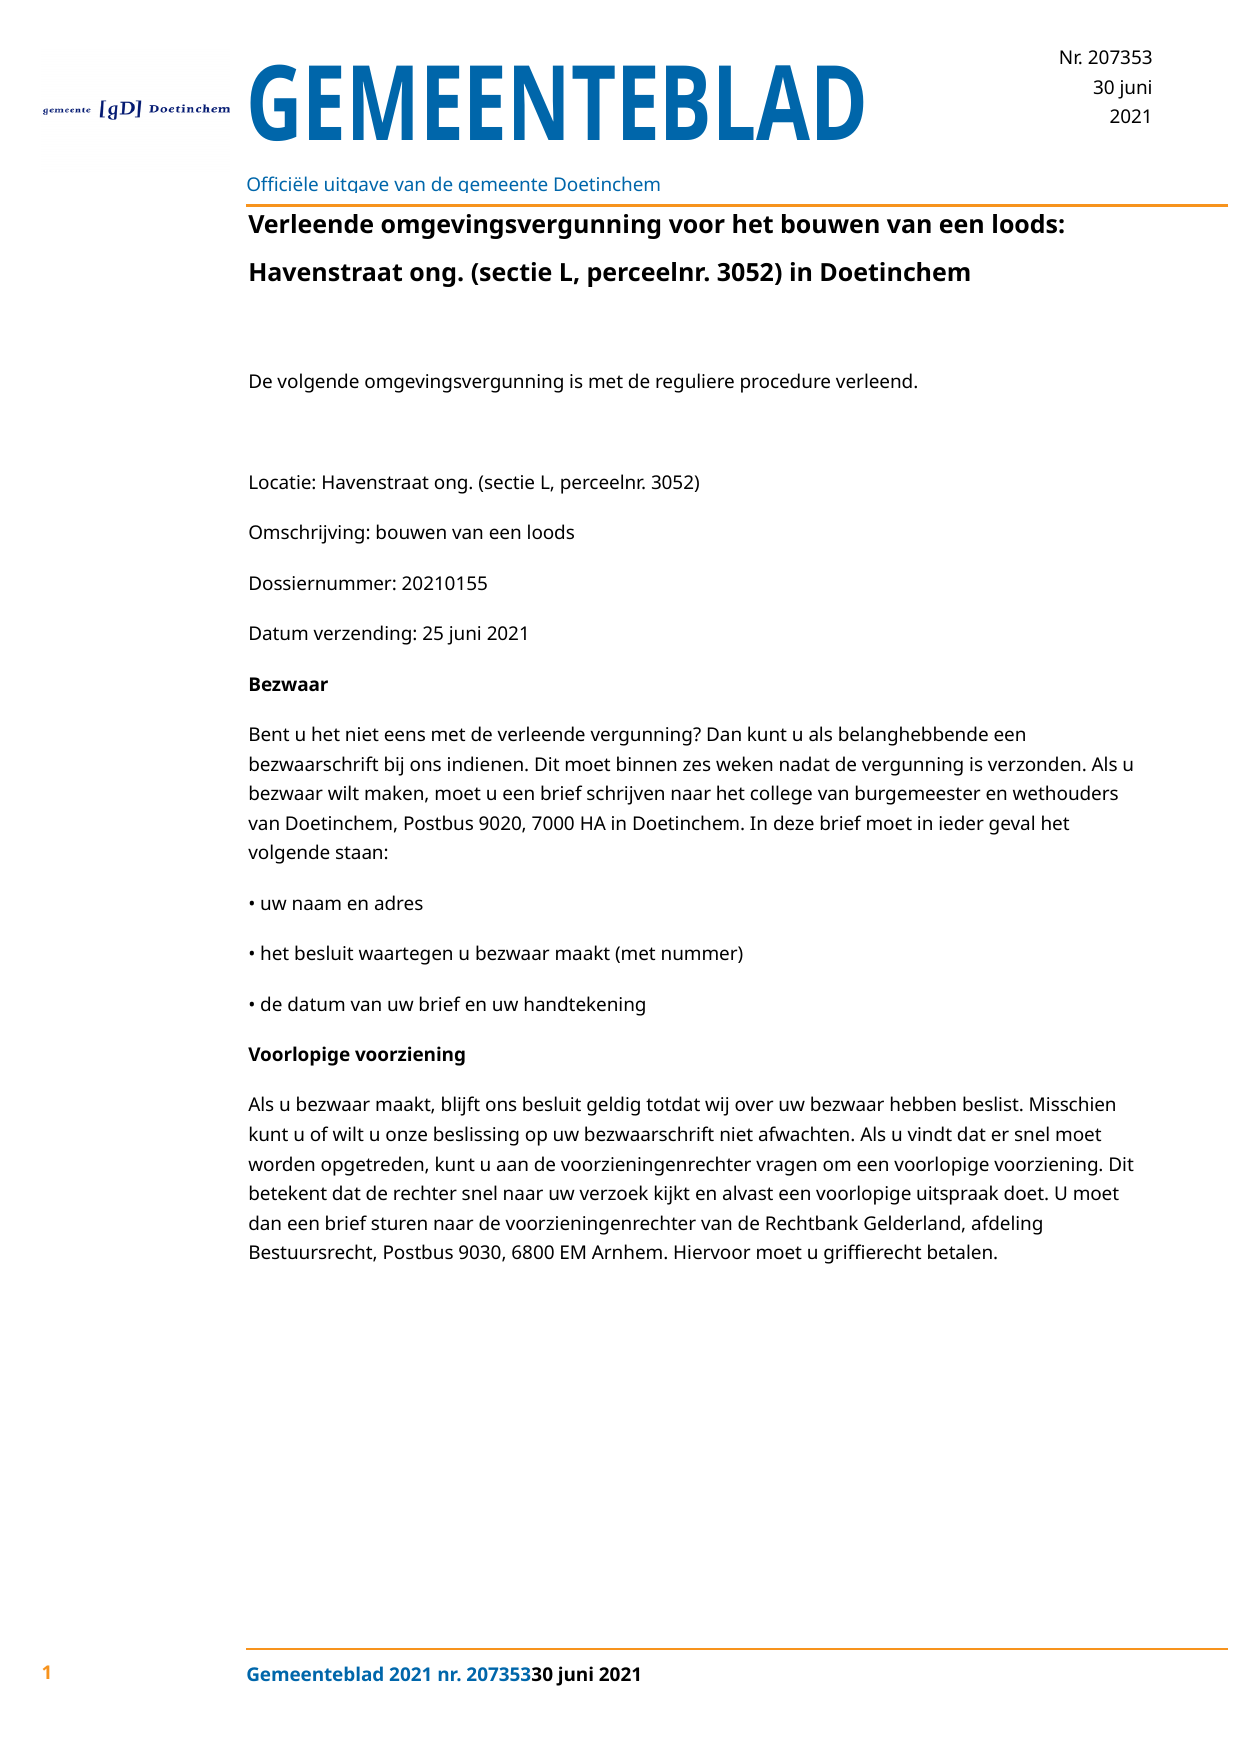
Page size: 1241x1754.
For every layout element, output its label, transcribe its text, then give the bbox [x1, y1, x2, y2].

picture [41, 47, 231, 172]
text Datum verzending: 25 juni 2021 [248, 620, 1152, 646]
text Bezwaar [248, 671, 1152, 697]
text • het besluit waartegen u bezwaar maakt (met nummer) [248, 940, 1152, 966]
text Omschrijving: bouwen van een loods [248, 519, 1152, 545]
text Dossiernummer: 20210155 [248, 570, 1152, 596]
text Als u bezwaar maakt, blijft ons besluit geldig totdat wij over uw bezwaar hebben beslist. Misschien kunt u of wilt u onze beslissing op uw bezwaarschrift niet afwachten. Als u vindt dat er snel moet worden opgetreden, kunt u aan de voorzieningenrechter vragen om een voorlopige voorziening. Dit betekent dat de rechter snel naar uw verzoek kijkt en alvast een voorlopige uitspraak doet. U moet dan een brief sturen naar de voorzieningenrechter van de Rechtbank Gelderland, afdeling Bestuursrecht, Postbus 9030, 6800 EM Arnhem. Hiervoor moet u griffierecht betalen. [248, 1092, 1152, 1265]
text Bent u het niet eens met de verleende vergunning? Dan kunt u als belanghebbende een bezwaarschrift bij ons indienen. Dit moet binnen zes weken nadat de vergunning is verzonden. Als u bezwaar wilt maken, moet u een brief schrijven naar het college van burgemeester en wethouders van Doetinchem, Postbus 9020, 7000 HA in Doetinchem. In deze brief moet in ieder geval het volgende staan: [248, 721, 1152, 865]
text Verleende omgevingsvergunning voor het bouwen van een loods: Havenstraat ong. (sectie L, perceelnr. 3052) in Doetinchem [248, 207, 1152, 288]
text Voorlopige voorziening [248, 1041, 1152, 1067]
text • uw naam en adres [248, 890, 1152, 916]
text De volgende omgevingsvergunning is met de reguliere procedure verleend. [248, 368, 1152, 394]
text Locatie: Havenstraat ong. (sectie L, perceelnr. 3052) [248, 469, 1152, 495]
text • de datum van uw brief en uw handtekening [248, 991, 1152, 1017]
